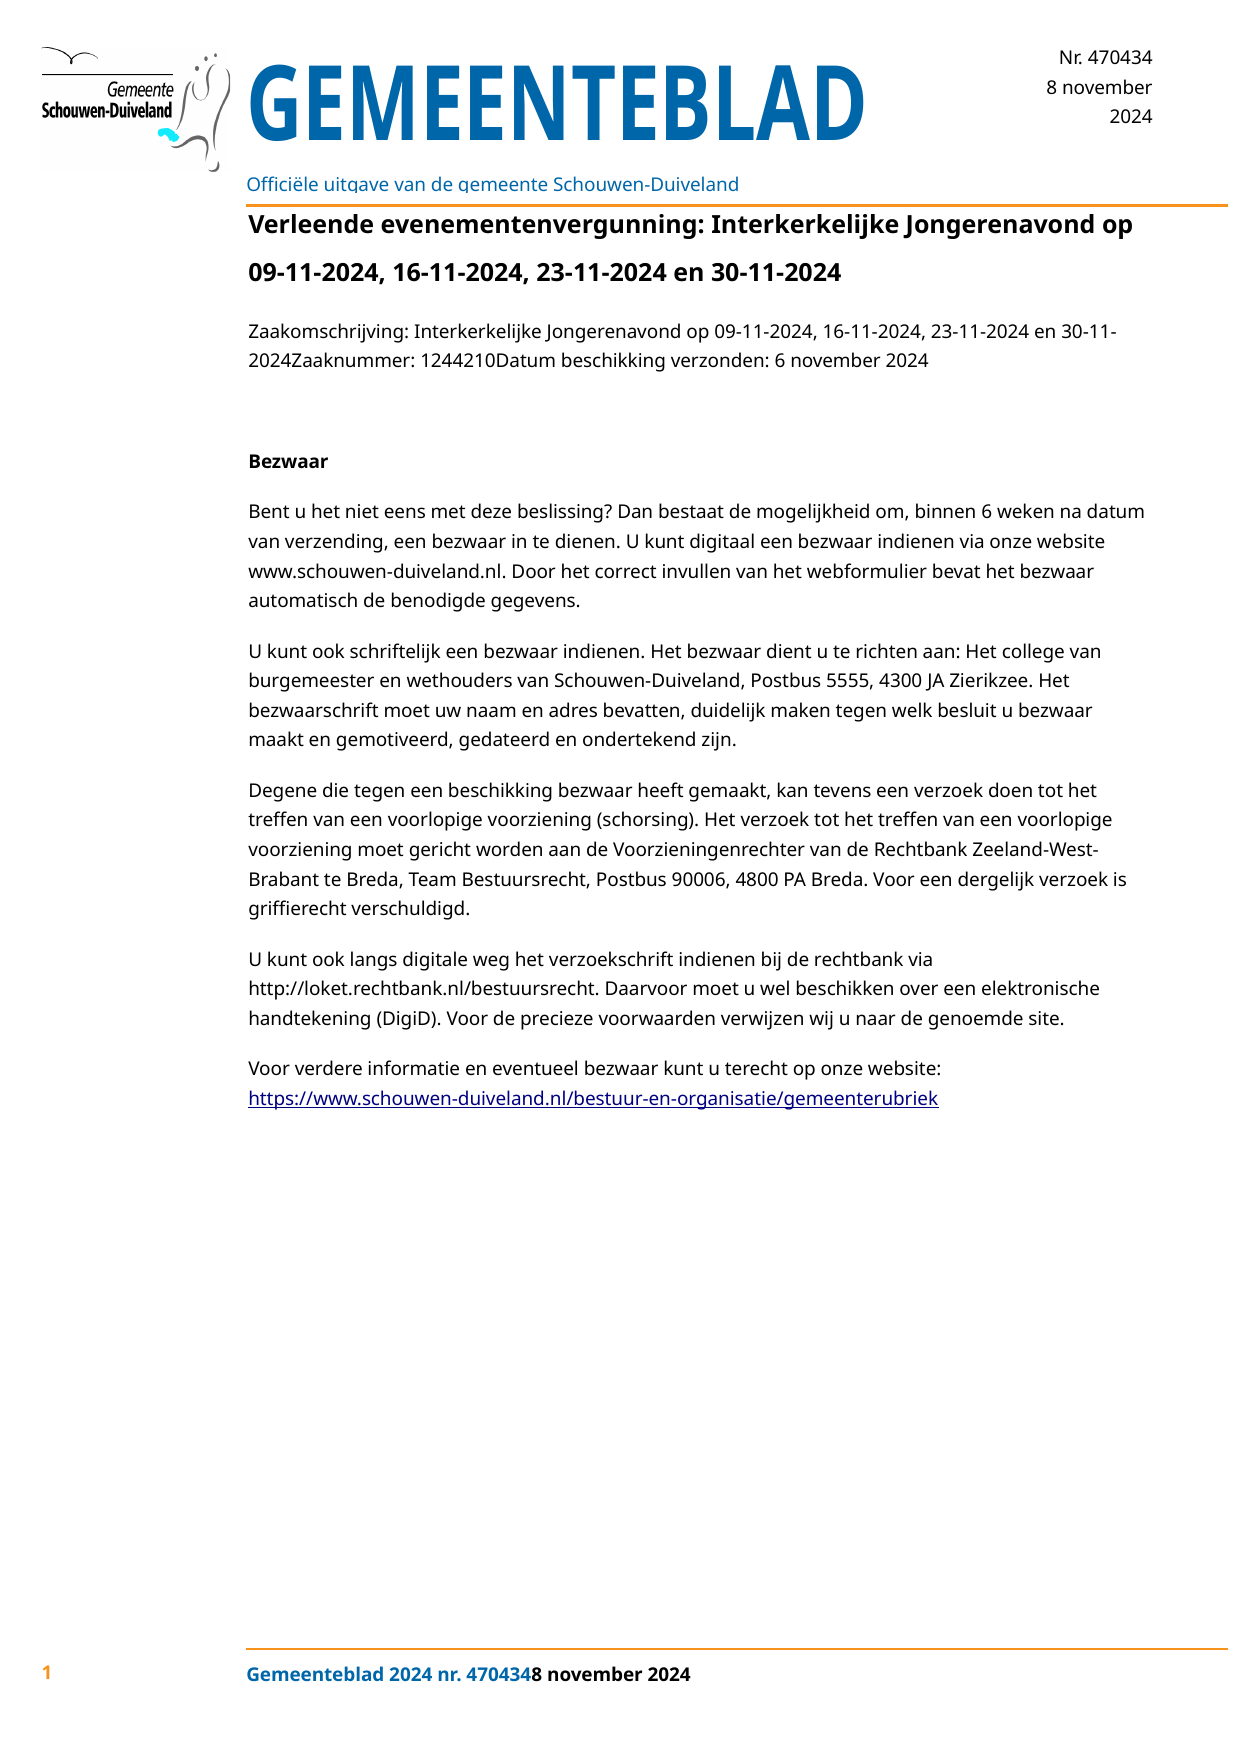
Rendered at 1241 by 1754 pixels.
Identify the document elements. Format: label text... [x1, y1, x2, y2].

text U kunt ook langs digitale weg het verzoekschrift indienen bij de rechtbank via http://loket.rechtbank.nl/bestuursrecht. Daarvoor moet u wel beschikken over een elektronische handtekening (DigiD). Voor de precieze voorwaarden verwijzen wij u naar de genoemde site. [248, 946, 1152, 1031]
text Verleende evenementenvergunning: Interkerkelijke Jongerenavond op 09-11-2024, 16-11-2024, 23-11-2024 en 30-11-2024 [248, 207, 1152, 288]
picture [41, 47, 231, 172]
text Voor verdere informatie en eventueel bezwaar kunt u terecht op onze website: https://www.schouwen-duiveland.nl/bestuur-en-organisatie/gemeenterubriek [248, 1055, 1152, 1111]
text Degene die tegen een beschikking bezwaar heeft gemaakt, kan tevens een verzoek doen tot het treffen van een voorlopige voorziening (schorsing). Het verzoek tot het treffen van een voorlopige voorziening moet gericht worden aan de Voorzieningenrechter van de Rechtbank Zeeland-West-Brabant te Breda, Team Bestuursrecht, Postbus 90006, 4800 PA Breda. Voor een dergelijk verzoek is griffierecht verschuldigd. [248, 777, 1152, 921]
text Zaakomschrijving: Interkerkelijke Jongerenavond op 09-11-2024, 16-11-2024, 23-11-2024 en 30-11-2024Zaaknummer: 1244210Datum beschikking verzonden: 6 november 2024 [248, 318, 1152, 373]
text Bent u het niet eens met deze beslissing? Dan bestaat de mogelijkheid om, binnen 6 weken na datum van verzending, een bezwaar in te dienen. U kunt digitaal een bezwaar indienen via onze website www.schouwen-duiveland.nl. Door het correct invullen van het webformulier bevat het bezwaar automatisch de benodigde gegevens. [248, 499, 1152, 613]
text U kunt ook schriftelijk een bezwaar indienen. Het bezwaar dient u te richten aan: Het college van burgemeester en wethouders van Schouwen-Duiveland, Postbus 5555, 4300 JA Zierikzee. Het bezwaarschrift moet uw naam en adres bevatten, duidelijk maken tegen welk besluit u bezwaar maakt en gemotiveerd, gedateerd en ondertekend zijn. [248, 638, 1152, 752]
text Bezwaar [248, 448, 1152, 474]
